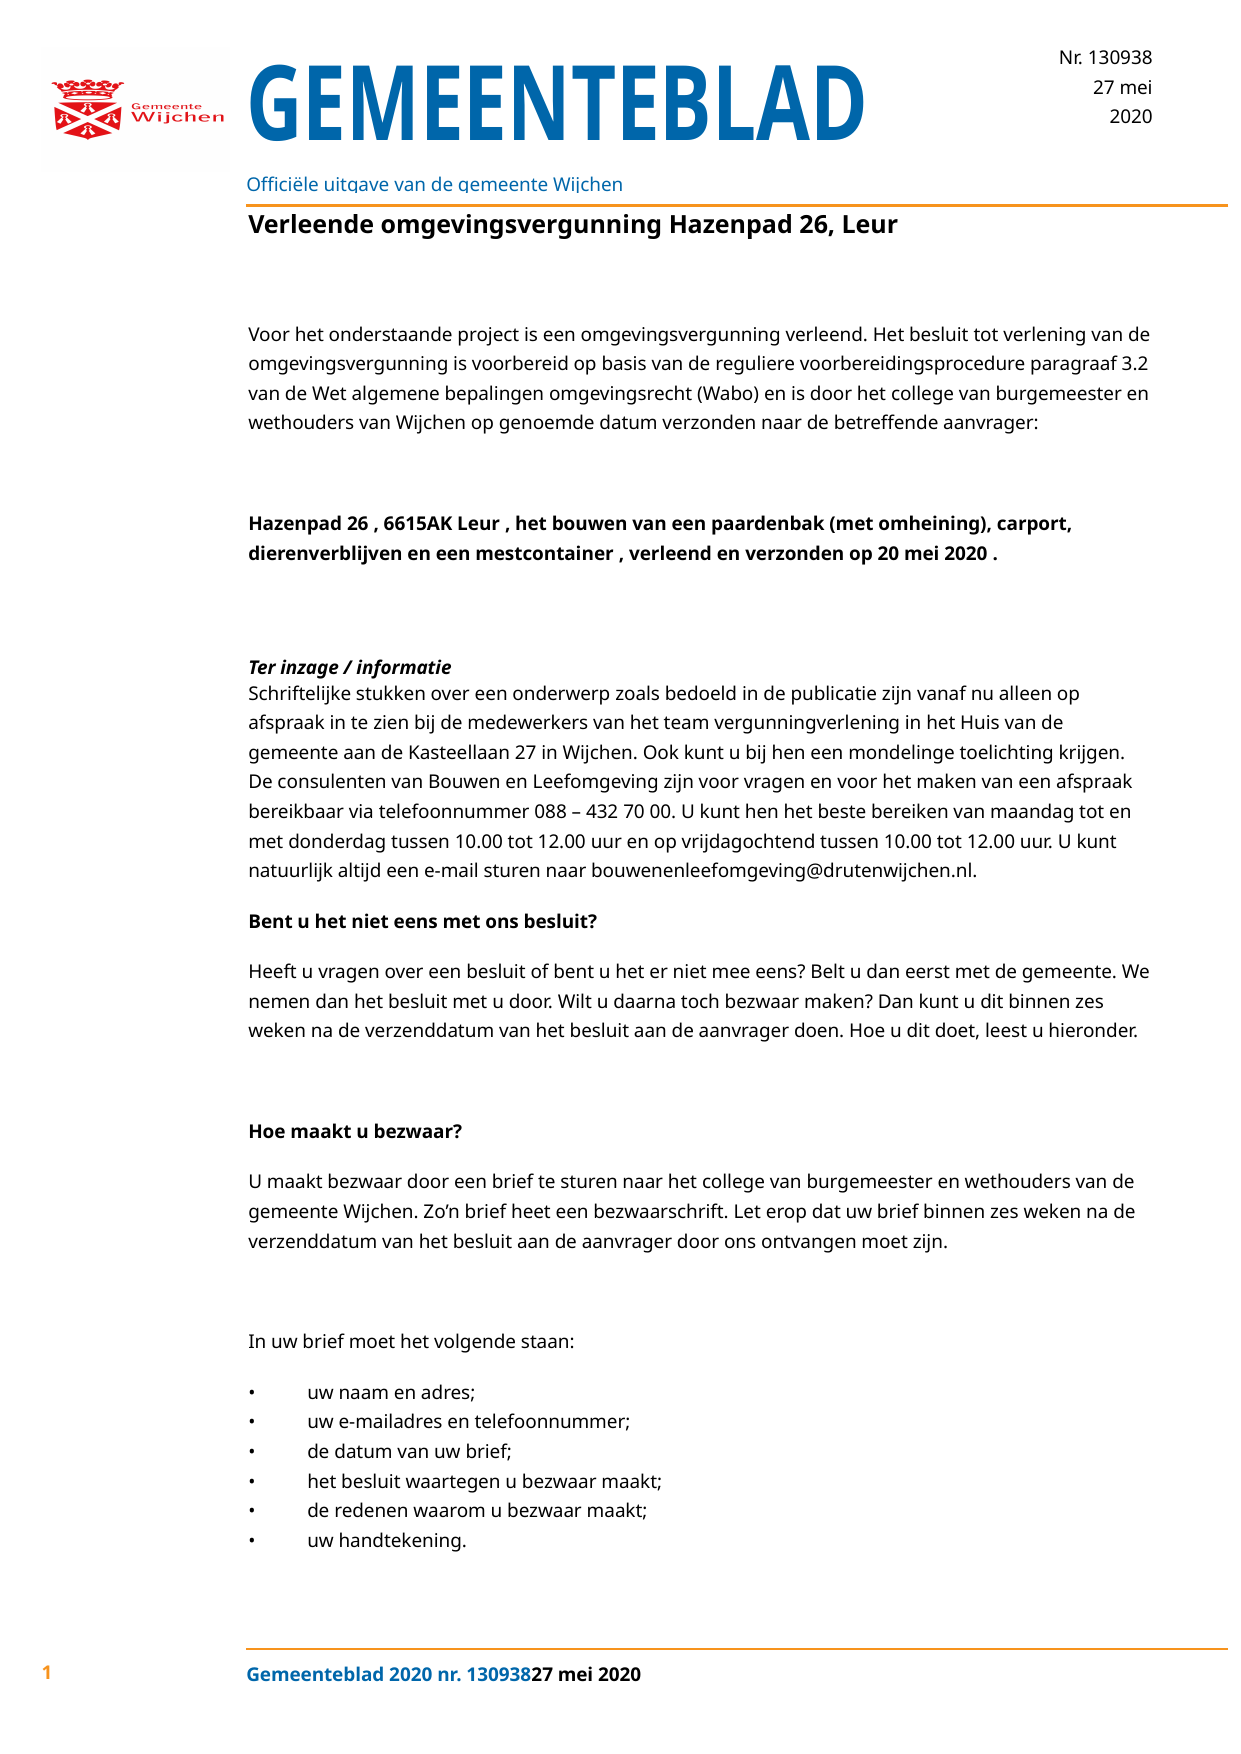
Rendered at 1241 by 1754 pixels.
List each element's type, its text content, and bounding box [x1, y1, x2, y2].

list het besluit waartegen u bezwaar maakt; [248, 1468, 1152, 1494]
text Heeft u vragen over een besluit of bent u het er niet mee eens? Belt u dan eerst met de gemeente. We nemen dan het besluit met u door. Wilt u daarna toch bezwaar maken? Dan kunt u dit binnen zes weken na de verzenddatum van het besluit aan de aanvrager doen. Hoe u dit doet, leest u hieronder. [248, 958, 1152, 1043]
list de datum van uw brief; [248, 1438, 1152, 1464]
list uw e-mailadres en telefoonnummer; [248, 1409, 1152, 1434]
text Bent u het niet eens met ons besluit? [248, 908, 1152, 934]
list de redenen waarom u bezwaar maakt; [248, 1497, 1152, 1523]
list uw naam en adres; [248, 1379, 1152, 1405]
text Voor het onderstaande project is een omgevingsvergunning verleend. Het besluit tot verlening van de omgevingsvergunning is voorbereid op basis van de reguliere voorbereidingsprocedure paragraaf 3.2 van de Wet algemene bepalingen omgevingsrecht (Wabo) en is door het college van burgemeester en wethouders van Wijchen op genoemde datum verzonden naar de betreffende aanvrager: [248, 321, 1152, 435]
text Schriftelijke stukken over een onderwerp zoals bedoeld in de publicatie zijn vanaf nu alleen op afspraak in te zien bij de medewerkers van het team vergunningverlening in het Huis van de gemeente aan de Kasteellaan 27 in Wijchen. Ook kunt u bij hen een mondelinge toelichting krijgen. De consulenten van Bouwen en Leefomgeving zijn voor vragen en voor het maken van een afspraak bereikbaar via telefoonnummer 088 – 432 70 00. U kunt hen het beste bereiken van maandag tot en met donderdag tussen 10.00 tot 12.00 uur en op vrijdagochtend tussen 10.00 tot 12.00 uur. U kunt natuurlijk altijd een e-mail sturen naar bouwenenleefomgeving@drutenwijchen.nl. [248, 680, 1152, 883]
text Hazenpad 26 , 6615AK Leur , het bouwen van een paardenbak (met omheining), carport, dierenverblijven en een mestcontainer , verleend en verzonden op 20 mei 2020 . [248, 510, 1152, 566]
text In uw brief moet het volgende staan: [248, 1329, 1152, 1354]
picture [41, 47, 231, 172]
text U maakt bezwaar door een brief te sturen naar het college van burgemeester en wethouders van de gemeente Wijchen. Zo’n brief heet een bezwaarschrift. Let erop dat uw brief binnen zes weken na de verzenddatum van het besluit aan de aanvrager door ons ontvangen moet zijn. [248, 1169, 1152, 1254]
text Verleende omgevingsvergunning Hazenpad 26, Leur [248, 207, 1152, 241]
text Hoe maakt u bezwaar? [248, 1118, 1152, 1144]
text Ter inzage / informatie [248, 654, 1152, 680]
list uw handtekening. [248, 1527, 1152, 1553]
